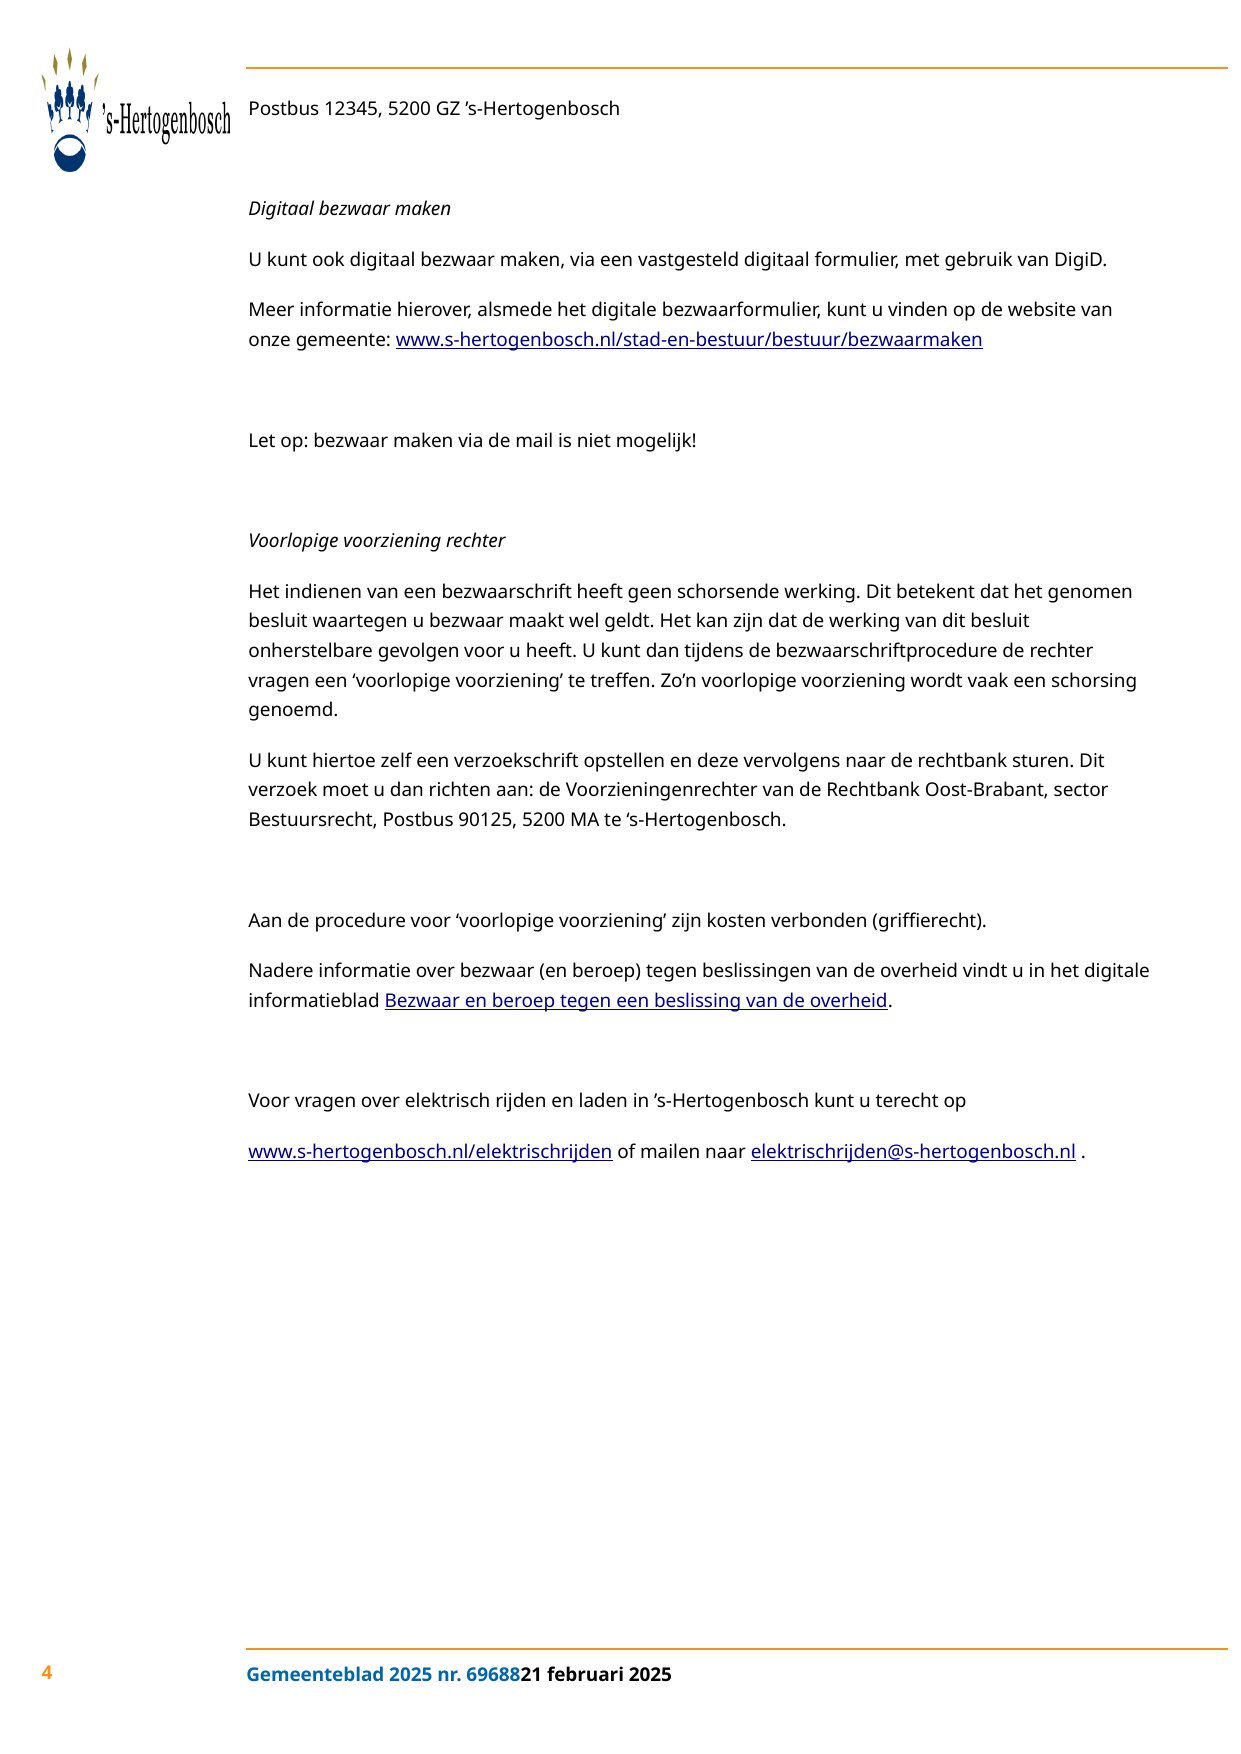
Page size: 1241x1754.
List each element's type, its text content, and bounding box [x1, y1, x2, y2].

text U kunt ook digitaal bezwaar maken, via een vastgesteld digitaal formulier, met gebruik van DigiD. [248, 246, 1152, 272]
text U kunt hiertoe zelf een verzoekschrift opstellen en deze vervolgens naar de rechtbank sturen. Dit verzoek moet u dan richten aan: de Voorzieningenrechter van de Rechtbank Oost-Brabant, sector Bestuursrecht, Postbus 90125, 5200 MA te ‘s-Hertogenbosch. [248, 747, 1152, 832]
text Postbus 12345, 5200 GZ ’s-Hertogenbosch [248, 95, 1152, 121]
text www.s-hertogenbosch.nl/elektrischrijden of mailen naar elektrischrijden@s-hertogenbosch.nl . [248, 1138, 1152, 1164]
text Digitaal bezwaar maken [248, 196, 1152, 221]
text Voorlopige voorziening rechter [248, 528, 1152, 553]
text Meer informatie hierover, alsmede het digitale bezwaarformulier, kunt u vinden op de website van onze gemeente: www.s-hertogenbosch.nl/stad-en-bestuur/bestuur/bezwaarmaken [248, 296, 1152, 352]
picture [41, 47, 231, 172]
text Voor vragen over elektrisch rijden en laden in ’s-Hertogenbosch kunt u terecht op [248, 1088, 1152, 1113]
text Nadere informatie over bezwaar (en beroep) tegen beslissingen van de overheid vindt u in het digitale informatieblad Bezwaar en beroep tegen een beslissing van de overheid. [248, 957, 1152, 1013]
text Het indienen van een bezwaarschrift heeft geen schorsende werking. Dit betekent dat het genomen besluit waartegen u bezwaar maakt wel geldt. Het kan zijn dat de werking van dit besluit onherstelbare gevolgen voor u heeft. U kunt dan tijdens de bezwaarschriftprocedure de rechter vragen een ‘voorlopige voorziening’ te treffen. Zo’n voorlopige voorziening wordt vaak een schorsing genoemd. [248, 578, 1152, 722]
text Let op: bezwaar maken via de mail is niet mogelijk! [248, 427, 1152, 453]
text Aan de procedure voor ‘voorlopige voorziening’ zijn kosten verbonden (griffierecht). [248, 907, 1152, 933]
